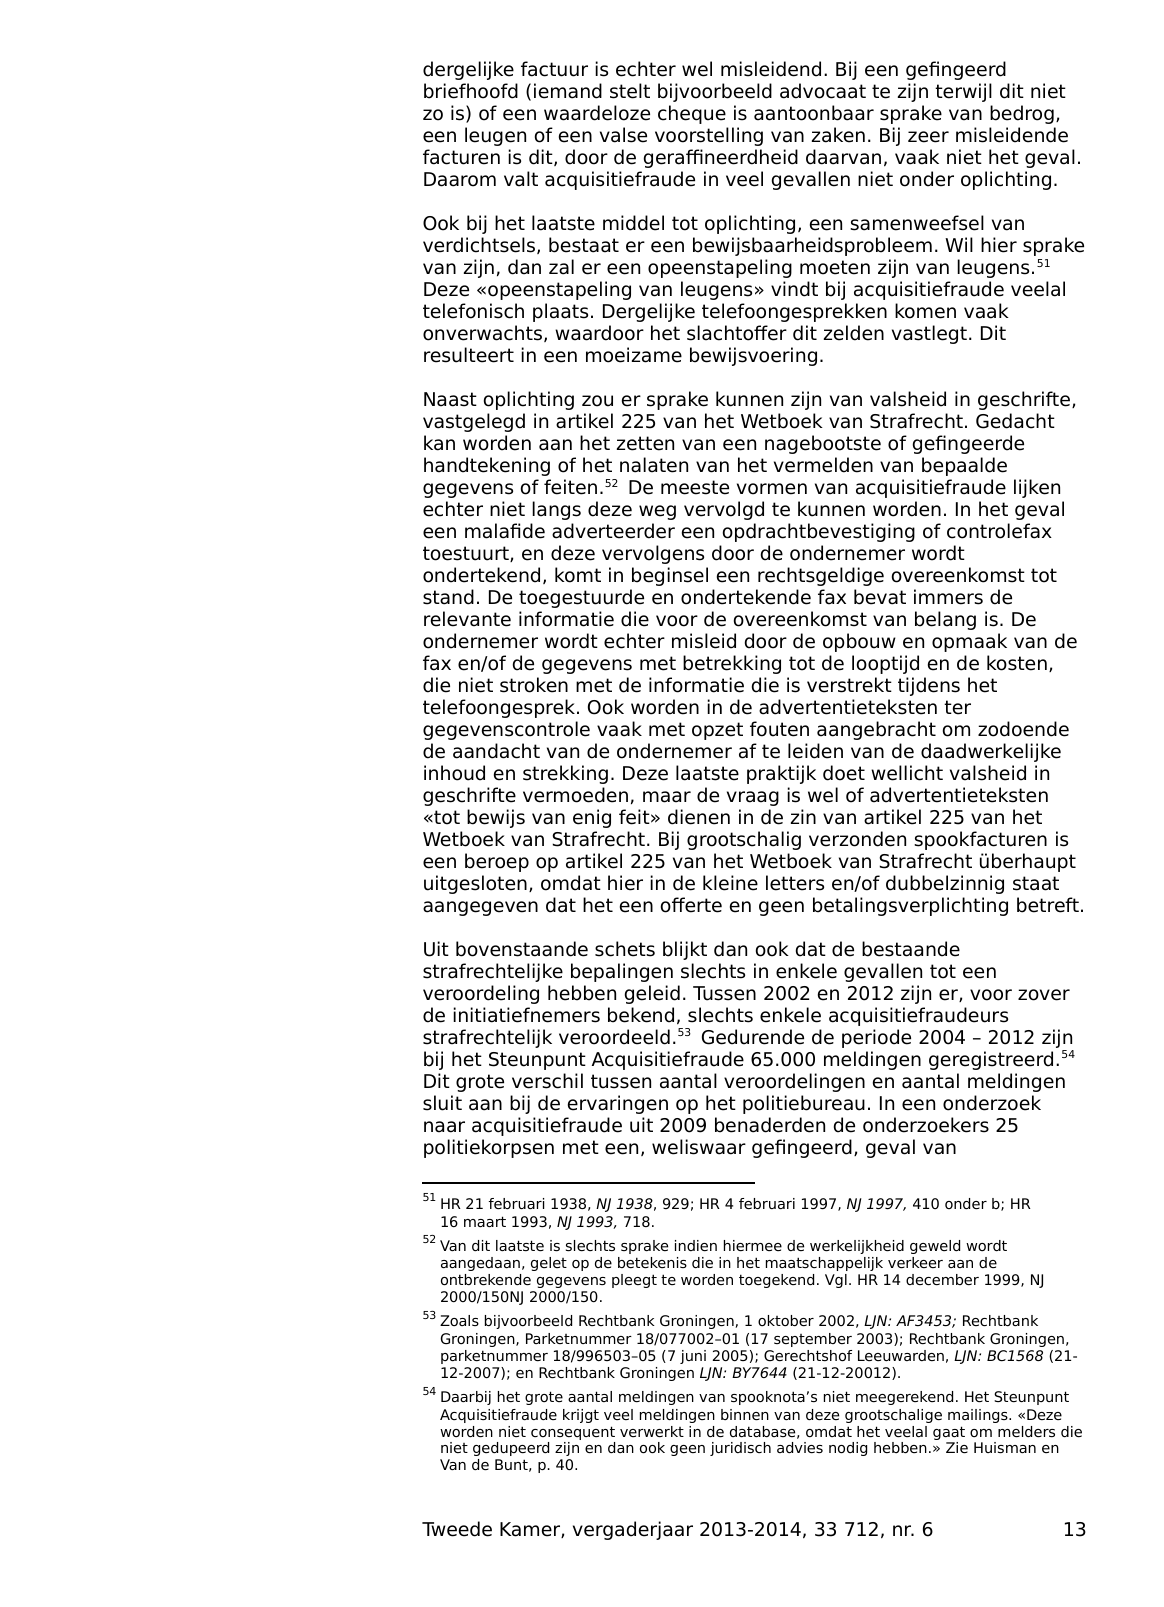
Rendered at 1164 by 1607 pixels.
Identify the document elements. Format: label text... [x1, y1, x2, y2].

text Uit bovenstaande schets blijkt dan ook dat de bestaande strafrechtelijke bepalingen slechts in enkele gevallen tot een veroordeling hebben geleid. Tussen 2002 en 2012 zijn er, voor zover de initiatiefnemers bekend, slechts enkele acquisitiefraudeurs strafrechtelijk veroordeeld. Gedurende de periode 2004 – 2012 zijn bij het Steunpunt Acquisitiefraude 65.000 meldingen geregistreerd. Dit grote verschil tussen aantal veroordelingen en aantal meldingen sluit aan bij de ervaringen op het politiebureau. In een onderzoek naar acquisitiefraude uit 2009 benaderden de onderzoekers 25 politiekorpsen met een, weliswaar gefingeerd, geval van [422, 939, 1087, 1159]
text Ook bij het laatste middel tot oplichting, een samenweefsel van verdichtsels, bestaat er een bewijsbaarheidsprobleem. Wil hier sprake van zijn, dan zal er een opeenstapeling moeten zijn van leugens. Deze «opeenstapeling van leugens» vindt bij acquisitiefraude veelal telefonisch plaats. Dergelijke telefoongesprekken komen vaak onverwachts, waardoor het slachtoffer dit zelden vastlegt. Dit resulteert in een moeizame bewijsvoering. [422, 213, 1087, 367]
text HR 21 februari 1938, NJ 1938, 929; HR 4 februari 1997, NJ 1997, 410 onder b; HR 16 maart 1993, NJ 1993, 718. [422, 1192, 1087, 1231]
text Daarbij het grote aantal meldingen van spooknota’s niet meegerekend. Het Steunpunt Acquisitiefraude krijgt veel meldingen binnen van deze grootschalige mailings. «Deze worden niet consequent verwerkt in de database, omdat het veelal gaat om melders die niet gedupeerd zijn en dan ook geen juridisch advies nodig hebben.» Zie Huisman en Van de Bunt, p. 40. [422, 1385, 1087, 1474]
text dergelijke factuur is echter wel misleidend. Bij een gefingeerd briefhoofd (iemand stelt bijvoorbeeld advocaat te zijn terwijl dit niet zo is) of een waardeloze cheque is aantoonbaar sprake van bedrog, een leugen of een valse voorstelling van zaken. Bij zeer misleidende facturen is dit, door de geraffineerdheid daarvan, vaak niet het geval. Daarom valt acquisitiefraude in veel gevallen niet onder oplichting. [422, 59, 1087, 191]
text Zoals bijvoorbeeld Rechtbank Groningen, 1 oktober 2002, LJN: AF3453; Rechtbank Groningen, Parketnummer 18/077002–01 (17 september 2003); Rechtbank Groningen, parketnummer 18/996503–05 (7 juni 2005); Gerechtshof Leeuwarden, LJN: BC1568 (21-12-2007); en Rechtbank Groningen LJN: BY7644 (21-12-20012). [422, 1309, 1087, 1382]
text Van dit laatste is slechts sprake indien hiermee de werkelijkheid geweld wordt aangedaan, gelet op de betekenis die in het maatschappelijk verkeer aan de ontbrekende gegevens pleegt te worden toegekend. Vgl. HR 14 december 1999, NJ 2000/150NJ 2000/150. [422, 1233, 1087, 1306]
text Naast oplichting zou er sprake kunnen zijn van valsheid in geschrifte, vastgelegd in artikel 225 van het Wetboek van Strafrecht. Gedacht kan worden aan het zetten van een nagebootste of gefingeerde handtekening of het nalaten van het vermelden van bepaalde gegevens of feiten. De meeste vormen van acquisitiefraude lijken echter niet langs deze weg vervolgd te kunnen worden. In het geval een malafide adverteerder een opdrachtbevestiging of controlefax toestuurt, en deze vervolgens door de ondernemer wordt ondertekend, komt in beginsel een rechtsgeldige overeenkomst tot stand. De toegestuurde en ondertekende fax bevat immers de relevante informatie die voor de overeenkomst van belang is. De ondernemer wordt echter misleid door de opbouw en opmaak van de fax en/of de gegevens met betrekking tot de looptijd en de kosten, die niet stroken met de informatie die is verstrekt tijdens het telefoongesprek. Ook worden in de advertentieteksten ter gegevenscontrole vaak met opzet fouten aangebracht om zodoende de aandacht van de ondernemer af te leiden van de daadwerkelijke inhoud en strekking. Deze laatste praktijk doet wellicht valsheid in geschrifte vermoeden, maar de vraag is wel of advertentieteksten «tot bewijs van enig feit» dienen in de zin van artikel 225 van het Wetboek van Strafrecht. Bij grootschalig verzonden spookfacturen is een beroep op artikel 225 van het Wetboek van Strafrecht überhaupt uitgesloten, omdat hier in de kleine letters en/of dubbelzinnig staat aangegeven dat het een offerte en geen betalingsverplichting betreft. [422, 389, 1087, 917]
